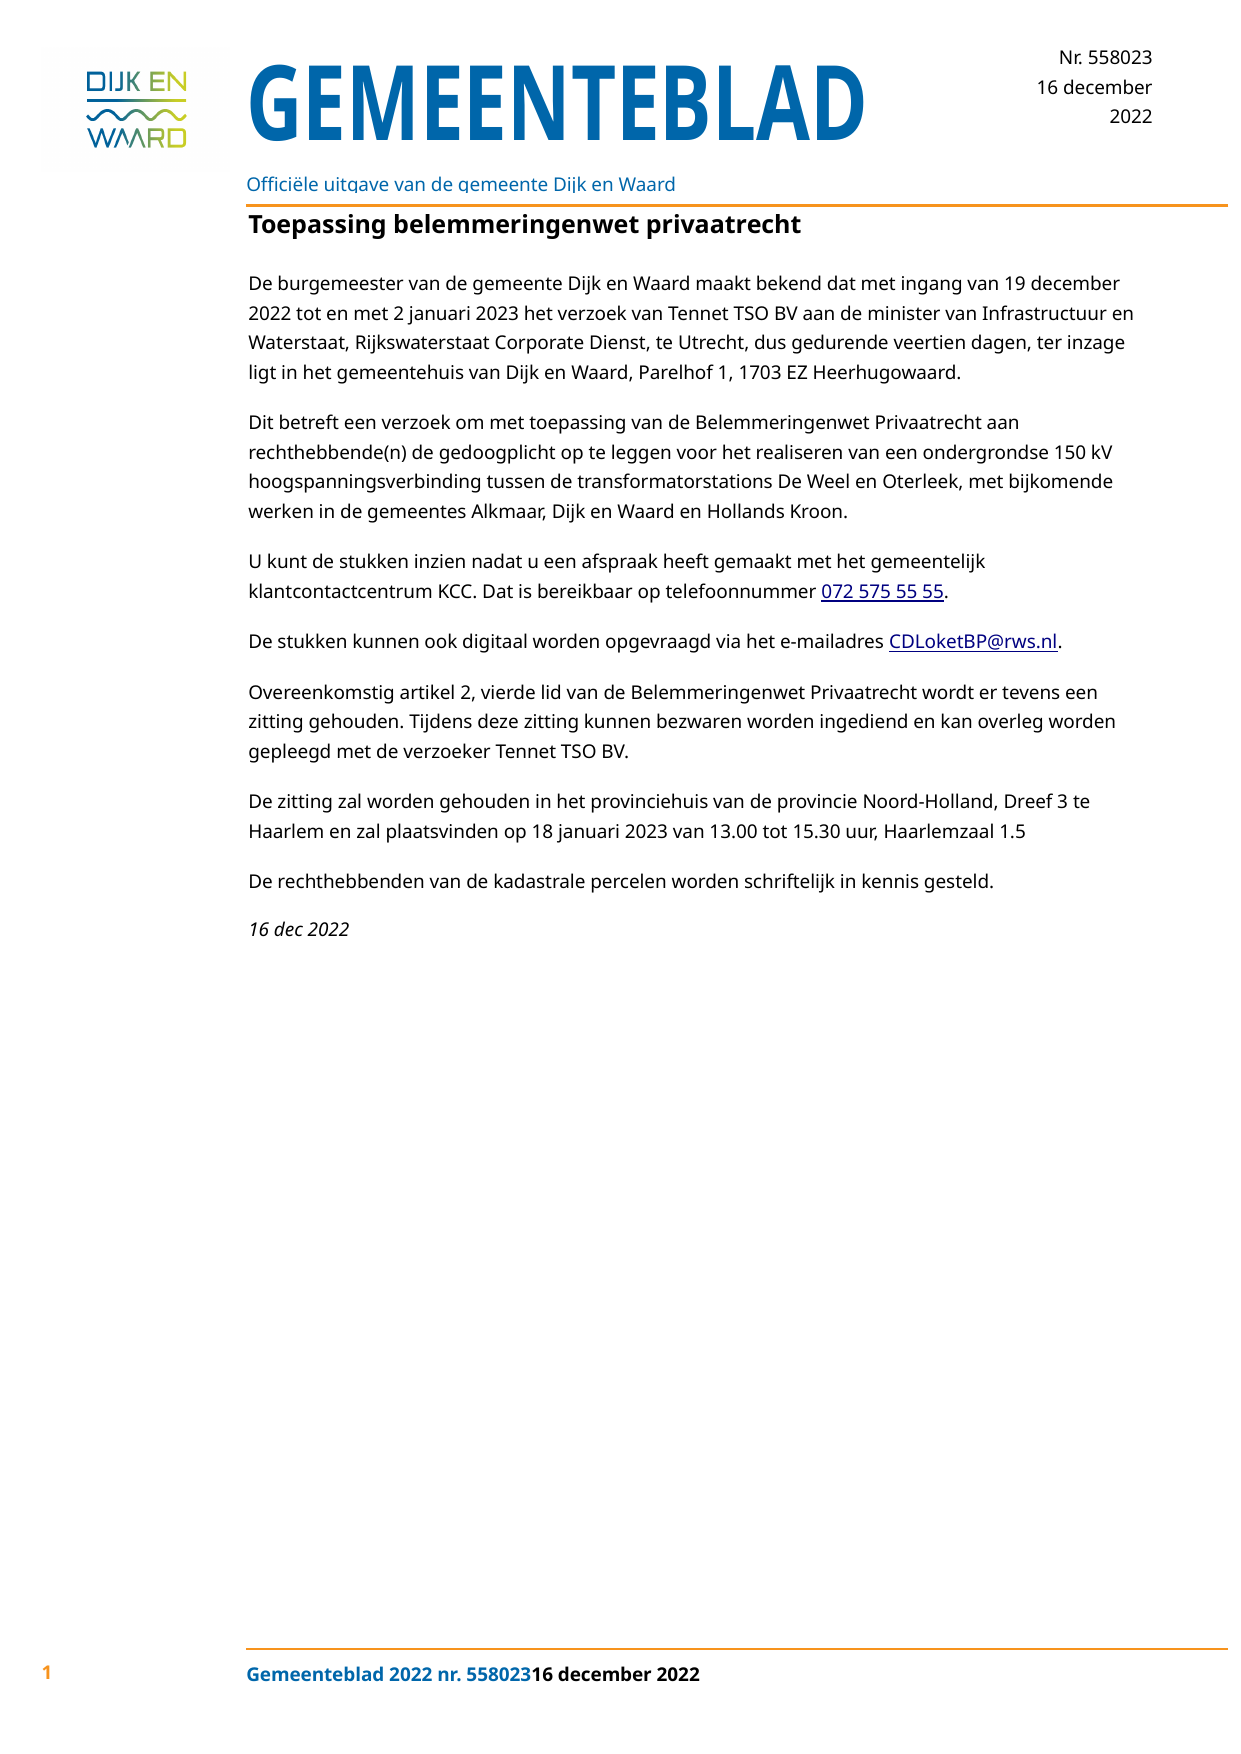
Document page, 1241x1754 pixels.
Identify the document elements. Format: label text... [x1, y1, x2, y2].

text De rechthebbenden van de kadastrale percelen worden schriftelijk in kennis gesteld. [248, 869, 1152, 894]
text De stukken kunnen ook digitaal worden opgevraagd via het e-mailadres CDLoketBP@rws.nl. [248, 629, 1152, 654]
text Overeenkomstig artikel 2, vierde lid van de Belemmeringenwet Privaatrecht wordt er tevens een zitting gehouden. Tijdens deze zitting kunnen bezwaren worden ingediend en kan overleg worden gepleegd met de verzoeker Tennet TSO BV. [248, 679, 1152, 764]
text 16 dec 2022 [248, 916, 1152, 942]
picture [41, 47, 231, 172]
text Dit betreft een verzoek om met toepassing van de Belemmeringenwet Privaatrecht aan rechthebbende(n) de gedoogplicht op te leggen voor het realiseren van een ondergrondse 150 kV hoogspanningsverbinding tussen de transformatorstations De Weel en Oterleek, met bijkomende werken in de gemeentes Alkmaar, Dijk en Waard en Hollands Kroon. [248, 409, 1152, 524]
text Toepassing belemmeringenwet privaatrecht [248, 207, 1152, 241]
text De burgemeester van de gemeente Dijk en Waard maakt bekend dat met ingang van 19 december 2022 tot en met 2 januari 2023 het verzoek van Tennet TSO BV aan de minister van Infrastructuur en Waterstaat, Rijkswaterstaat Corporate Dienst, te Utrecht, dus gedurende veertien dagen, ter inzage ligt in het gemeentehuis van Dijk en Waard, Parelhof 1, 1703 EZ Heerhugowaard. [248, 270, 1152, 385]
text U kunt de stukken inzien nadat u een afspraak heeft gemaakt met het gemeentelijk klantcontactcentrum KCC. Dat is bereikbaar op telefoonnummer 072 575 55 55. [248, 549, 1152, 604]
text De zitting zal worden gehouden in het provinciehuis van de provincie Noord-Holland, Dreef 3 te Haarlem en zal plaatsvinden op 18 januari 2023 van 13.00 tot 15.30 uur, Haarlemzaal 1.5 [248, 789, 1152, 844]
